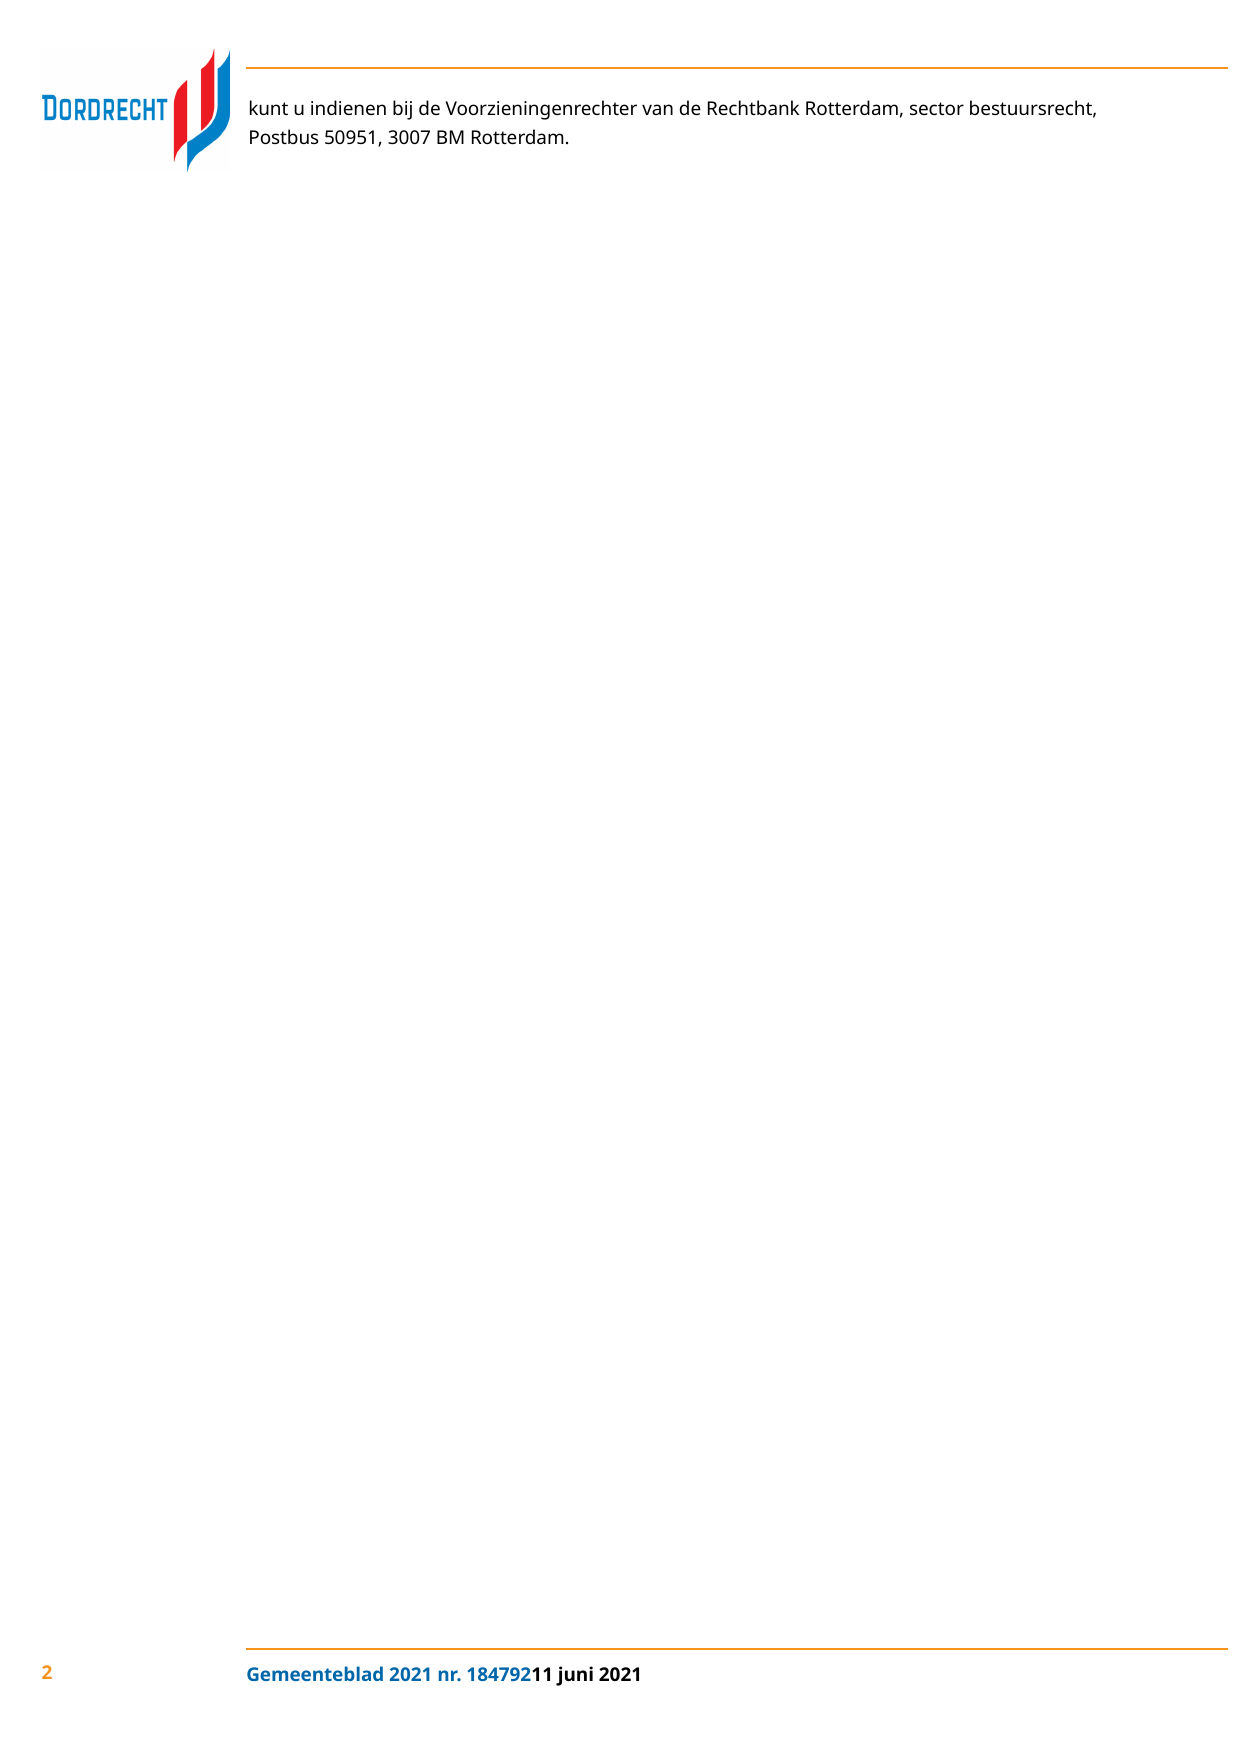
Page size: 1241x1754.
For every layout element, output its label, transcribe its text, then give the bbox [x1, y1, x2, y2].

text kunt u indienen bij de Voorzieningenrechter van de Rechtbank Rotterdam, sector bestuursrecht, Postbus 50951, 3007 BM Rotterdam. [248, 95, 1152, 150]
picture [41, 47, 231, 172]
